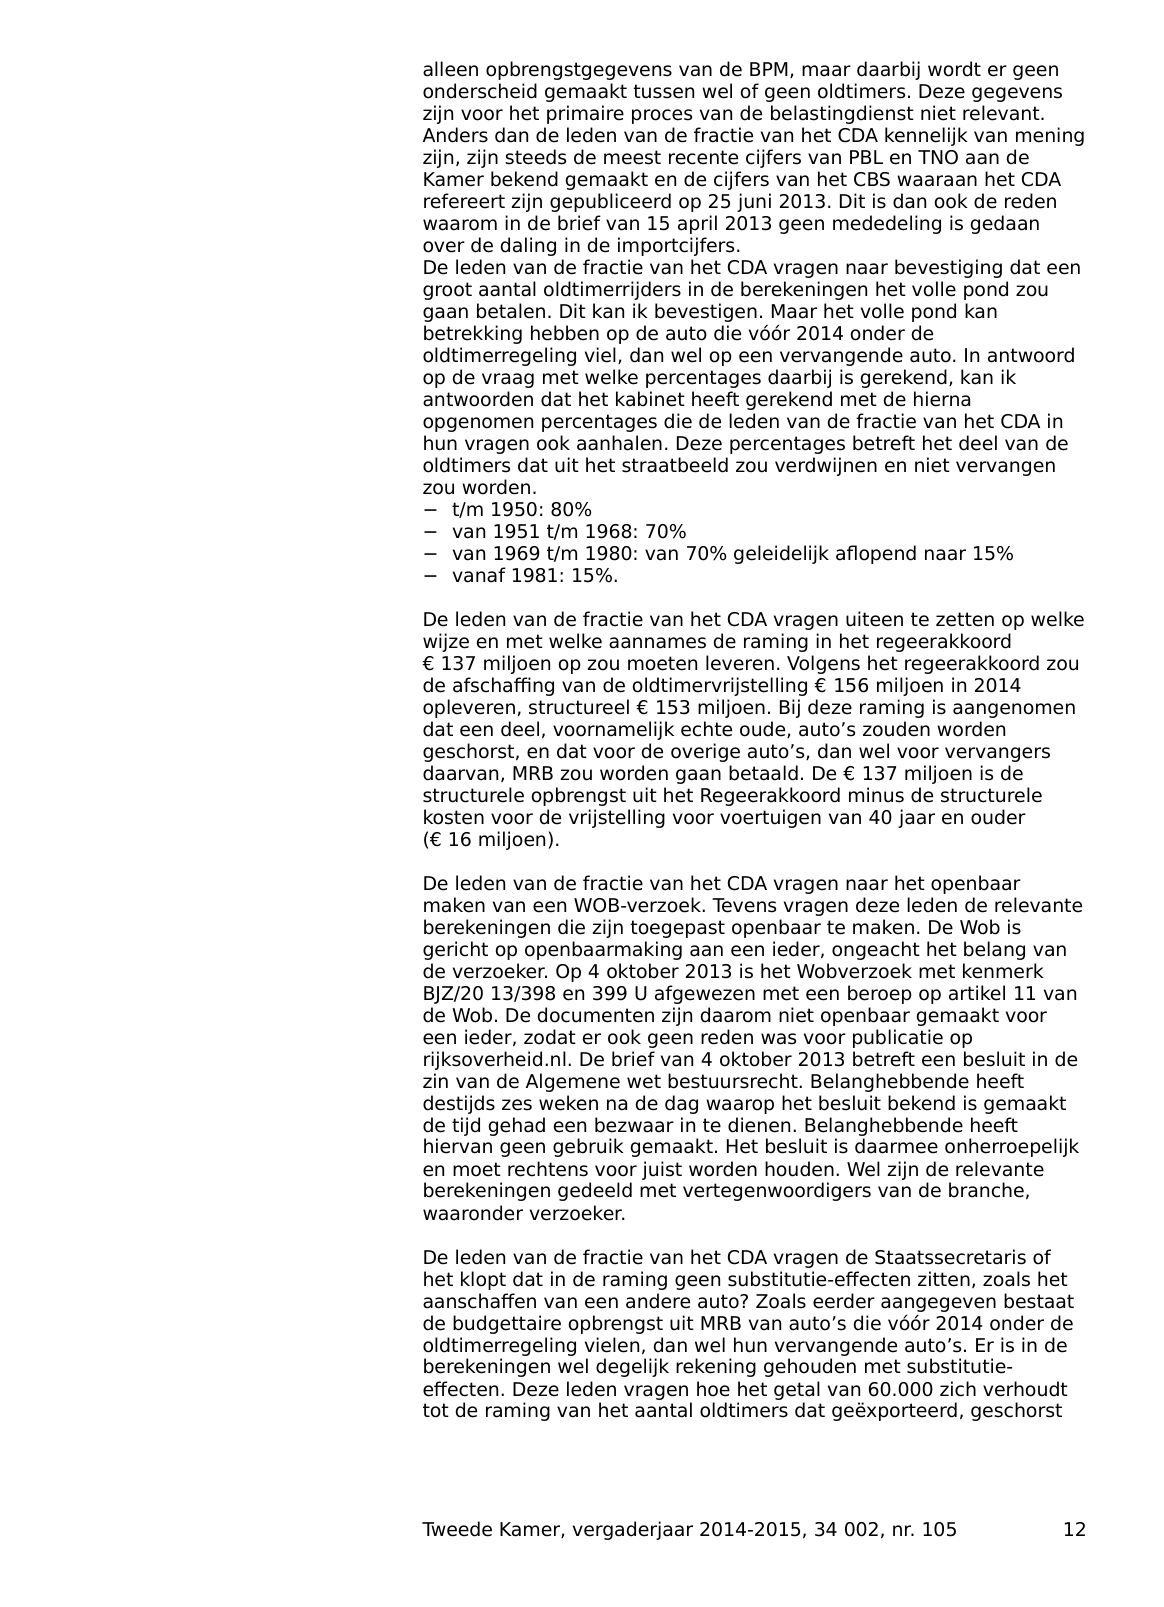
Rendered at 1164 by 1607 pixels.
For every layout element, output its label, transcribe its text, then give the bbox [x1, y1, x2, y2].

text − van 1969 t/m 1980: van 70% geleidelijk aflopend naar 15% [422, 543, 1087, 564]
text De leden van de fractie van het CDA vragen de Staatssecretaris of het klopt dat in de raming geen substitutie-effecten zitten, zoals het aanschaffen van een andere auto? Zoals eerder aangegeven bestaat de budgettaire opbrengst uit MRB van auto’s die vóór 2014 onder de oldtimerregeling vielen, dan wel hun vervangende auto’s. Er is in de berekeningen wel degelijk rekening gehouden met substitutie-effecten. Deze leden vragen hoe het getal van 60.000 zich verhoudt tot de raming van het aantal oldtimers dat geëxporteerd, geschorst [422, 1247, 1087, 1422]
text De leden van de fractie van het CDA vragen naar het openbaar maken van een WOB-verzoek. Tevens vragen deze leden de relevante berekeningen die zijn toegepast openbaar te maken. De Wob is gericht op openbaarmaking aan een ieder, ongeacht het belang van de verzoeker. Op 4 oktober 2013 is het Wobverzoek met kenmerk BJZ/20 13/398 en 399 U afgewezen met een beroep op artikel 11 van de Wob. De documenten zijn daarom niet openbaar gemaakt voor een ieder, zodat er ook geen reden was voor publicatie op rijksoverheid.nl. De brief van 4 oktober 2013 betreft een besluit in de zin van de Algemene wet bestuursrecht. Belanghebbende heeft destijds zes weken na de dag waarop het besluit bekend is gemaakt de tijd gehad een bezwaar in te dienen. Belanghebbende heeft hiervan geen gebruik gemaakt. Het besluit is daarmee onherroepelijk en moet rechtens voor juist worden houden. Wel zijn de relevante berekeningen gedeeld met vertegenwoordigers van de branche, waaronder verzoeker. [422, 873, 1087, 1224]
text De leden van de fractie van het CDA vragen naar bevestiging dat een groot aantal oldtimerrijders in de berekeningen het volle pond zou gaan betalen. Dit kan ik bevestigen. Maar het volle pond kan betrekking hebben op de auto die vóór 2014 onder de oldtimerregeling viel, dan wel op een vervangende auto. In antwoord op de vraag met welke percentages daarbij is gerekend, kan ik antwoorden dat het kabinet heeft gerekend met de hierna opgenomen percentages die de leden van de fractie van het CDA in hun vragen ook aanhalen. Deze percentages betreft het deel van de oldtimers dat uit het straatbeeld zou verdwijnen en niet vervangen zou worden. [422, 257, 1087, 499]
text De leden van de fractie van het CDA vragen uiteen te zetten op welke wijze en met welke aannames de raming in het regeerakkoord € 137 miljoen op zou moeten leveren. Volgens het regeerakkoord zou de afschaffing van de oldtimervrijstelling € 156 miljoen in 2014 opleveren, structureel € 153 miljoen. Bij deze raming is aangenomen dat een deel, voornamelijk echte oude, auto’s zouden worden geschorst, en dat voor de overige auto’s, dan wel voor vervangers daarvan, MRB zou worden gaan betaald. De € 137 miljoen is de structurele opbrengst uit het Regeerakkoord minus de structurele kosten voor de vrijstelling voor voertuigen van 40 jaar en ouder (€ 16 miljoen). [422, 609, 1087, 851]
text − vanaf 1981: 15%. [422, 564, 1087, 587]
text alleen opbrengstgegevens van de BPM, maar daarbij wordt er geen onderscheid gemaakt tussen wel of geen oldtimers. Deze gegevens zijn voor het primaire proces van de belastingdienst niet relevant. Anders dan de leden van de fractie van het CDA kennelijk van mening zijn, zijn steeds de meest recente cijfers van PBL en TNO aan de Kamer bekend gemaakt en de cijfers van het CBS waaraan het CDA refereert zijn gepubliceerd op 25 juni 2013. Dit is dan ook de reden waarom in de brief van 15 april 2013 geen mededeling is gedaan over de daling in de importcijfers. [422, 59, 1087, 257]
text − van 1951 t/m 1968: 70% [422, 521, 1087, 543]
text − t/m 1950: 80% [422, 499, 1087, 521]
